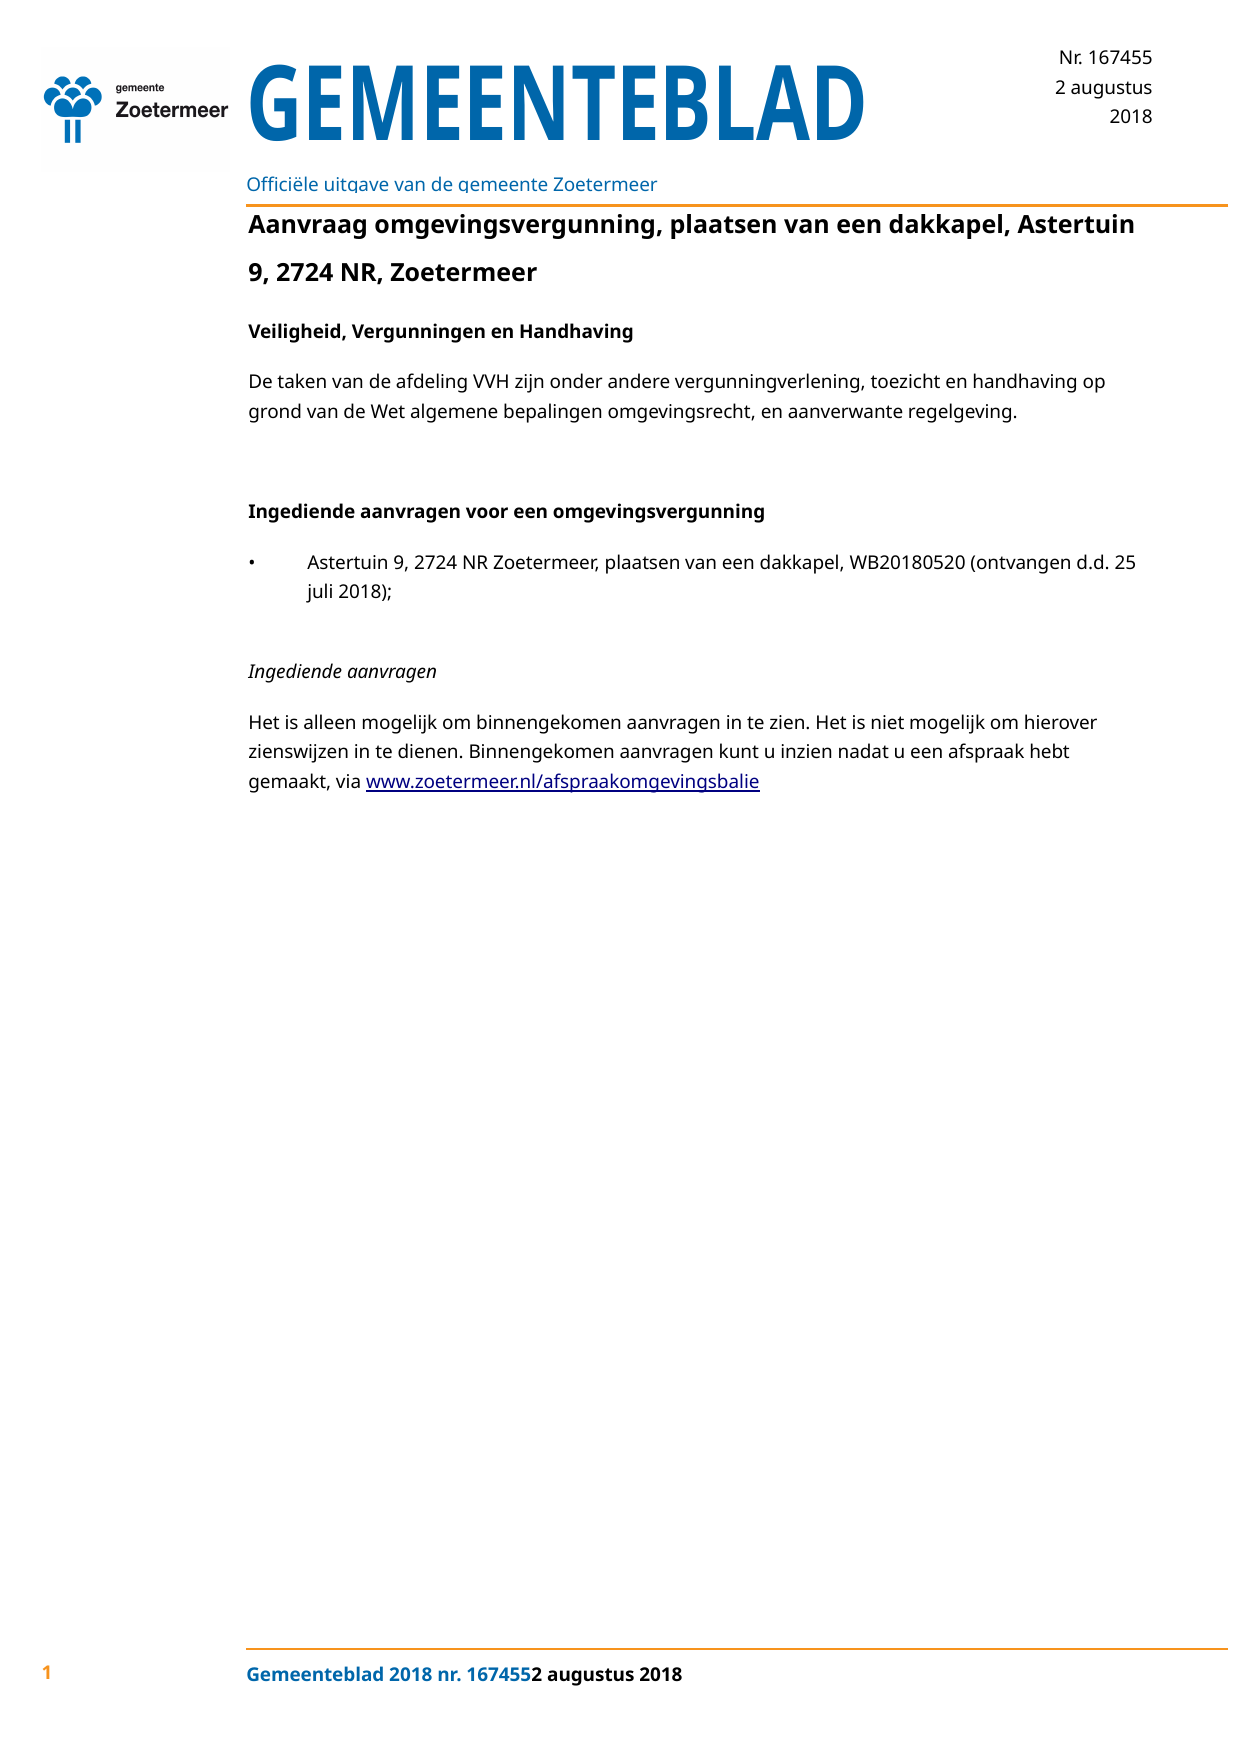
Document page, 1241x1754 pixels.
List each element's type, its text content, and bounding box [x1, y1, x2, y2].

list Astertuin 9, 2724 NR Zoetermeer, plaatsen van een dakkapel, WB20180520 (ontvangen d.d. 25 juli 2018); [248, 549, 1152, 604]
text Het is alleen mogelijk om binnengekomen aanvragen in te zien. Het is niet mogelijk om hierover zienswijzen in te dienen. Binnengekomen aanvragen kunt u inzien nadat u een afspraak hebt gemaakt, via www.zoetermeer.nl/afspraakomgevingsbalie [248, 709, 1152, 794]
picture [41, 47, 231, 172]
text Ingediende aanvragen voor een omgevingsvergunning [248, 499, 1152, 524]
text De taken van de afdeling VVH zijn onder andere vergunningverlening, toezicht en handhaving op grond van de Wet algemene bepalingen omgevingsrecht, en aanverwante regelgeving. [248, 368, 1152, 424]
text Ingediende aanvragen [248, 659, 1152, 684]
text Aanvraag omgevingsvergunning, plaatsen van een dakkapel, Astertuin 9, 2724 NR, Zoetermeer [248, 207, 1152, 288]
text Veiligheid, Vergunningen en Handhaving [248, 318, 1152, 344]
